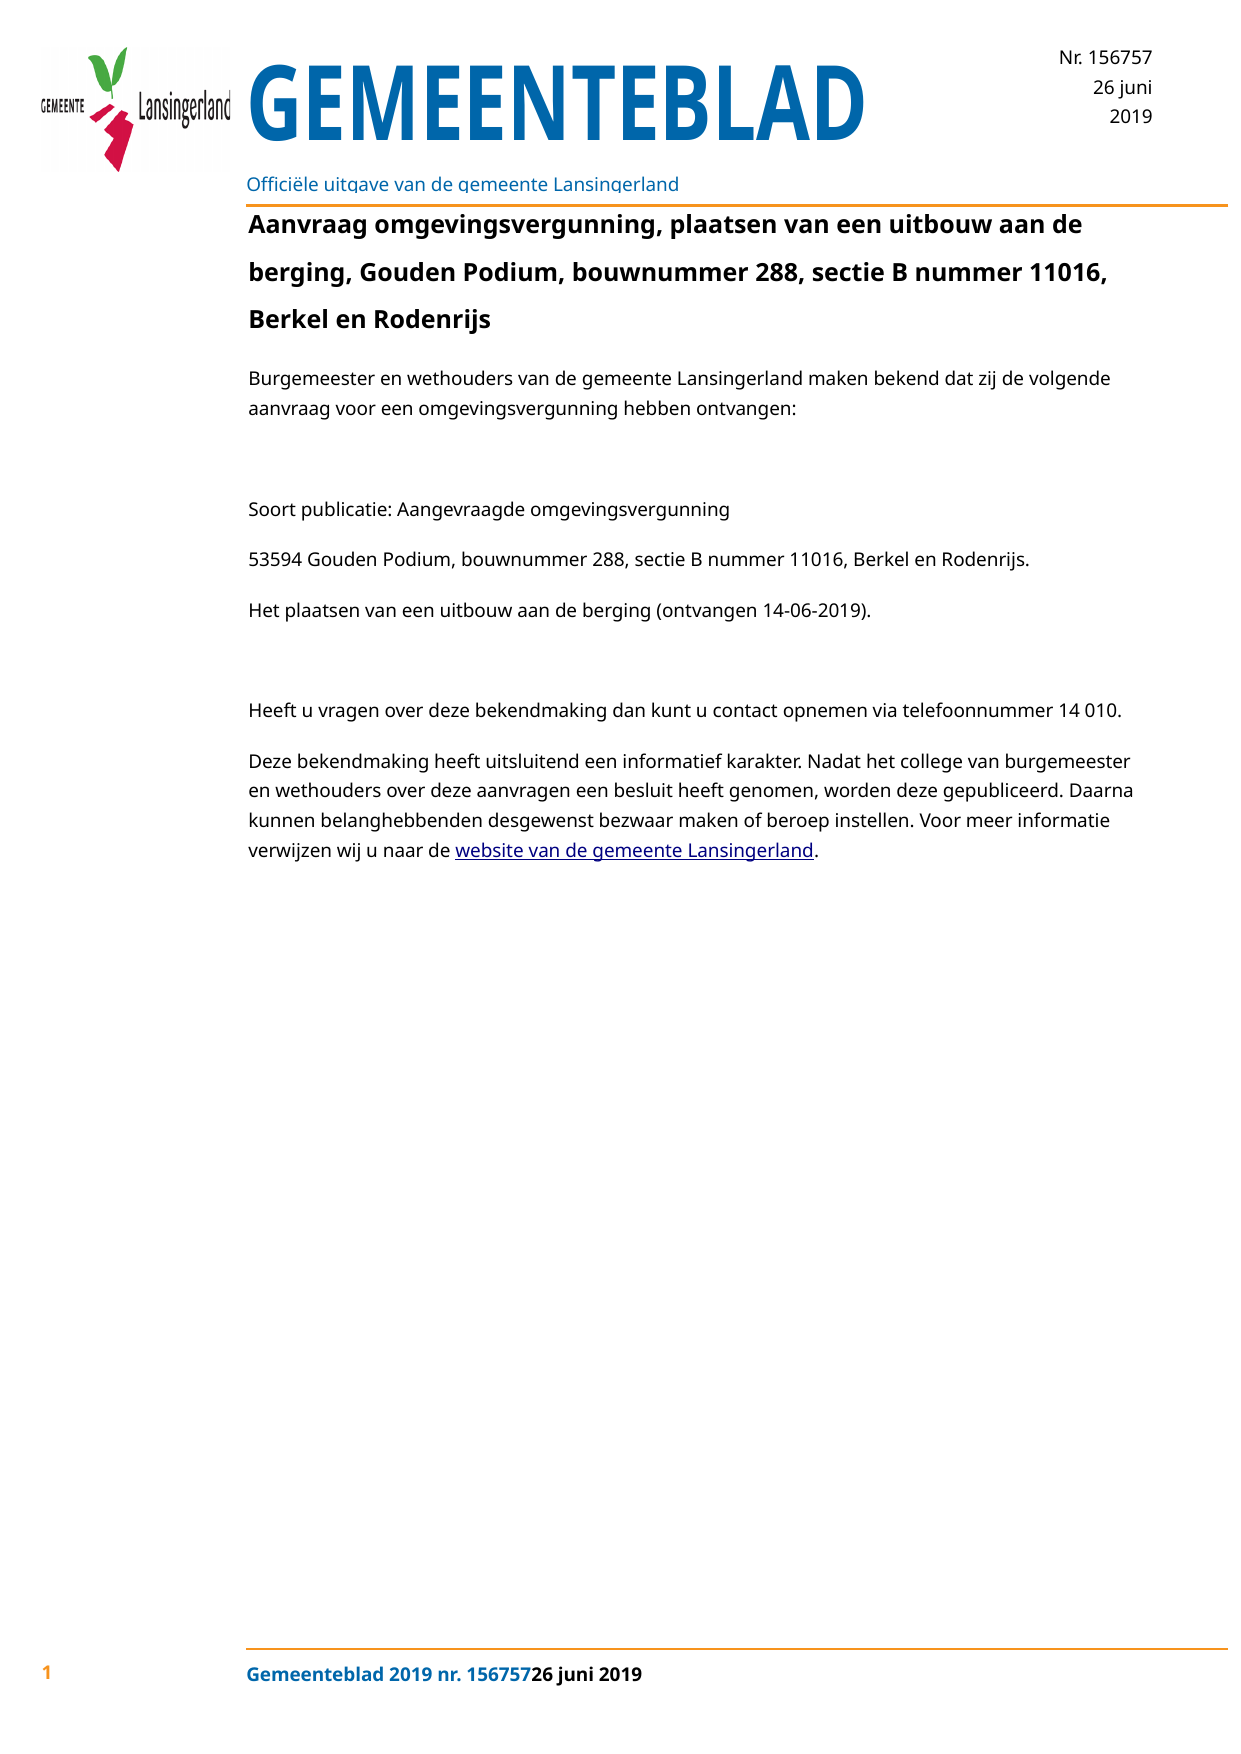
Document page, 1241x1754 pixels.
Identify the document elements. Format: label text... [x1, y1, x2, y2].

text Het plaatsen van een uitbouw aan de berging (ontvangen 14-06-2019). [248, 597, 1152, 622]
text Heeft u vragen over deze bekendmaking dan kunt u contact opnemen via telefoonnummer 14 010. [248, 698, 1152, 723]
text 53594 Gouden Podium, bouwnummer 288, sectie B nummer 11016, Berkel en Rodenrijs. [248, 546, 1152, 572]
text Soort publicatie: Aangevraagde omgevingsvergunning [248, 496, 1152, 522]
text Aanvraag omgevingsvergunning, plaatsen van een uitbouw aan de berging, Gouden Podium, bouwnummer 288, sectie B nummer 11016, Berkel en Rodenrijs [248, 207, 1152, 336]
text Deze bekendmaking heeft uitsluitend een informatief karakter. Nadat het college van burgemeester en wethouders over deze aanvragen een besluit heeft genomen, worden deze gepubliceerd. Daarna kunnen belanghebbenden desgewenst bezwaar maken of beroep instellen. Voor meer informatie verwijzen wij u naar de website van de gemeente Lansingerland. [248, 748, 1152, 862]
text Burgemeester en wethouders van de gemeente Lansingerland maken bekend dat zij de volgende aanvraag voor een omgevingsvergunning hebben ontvangen: [248, 366, 1152, 421]
picture [41, 47, 231, 172]
